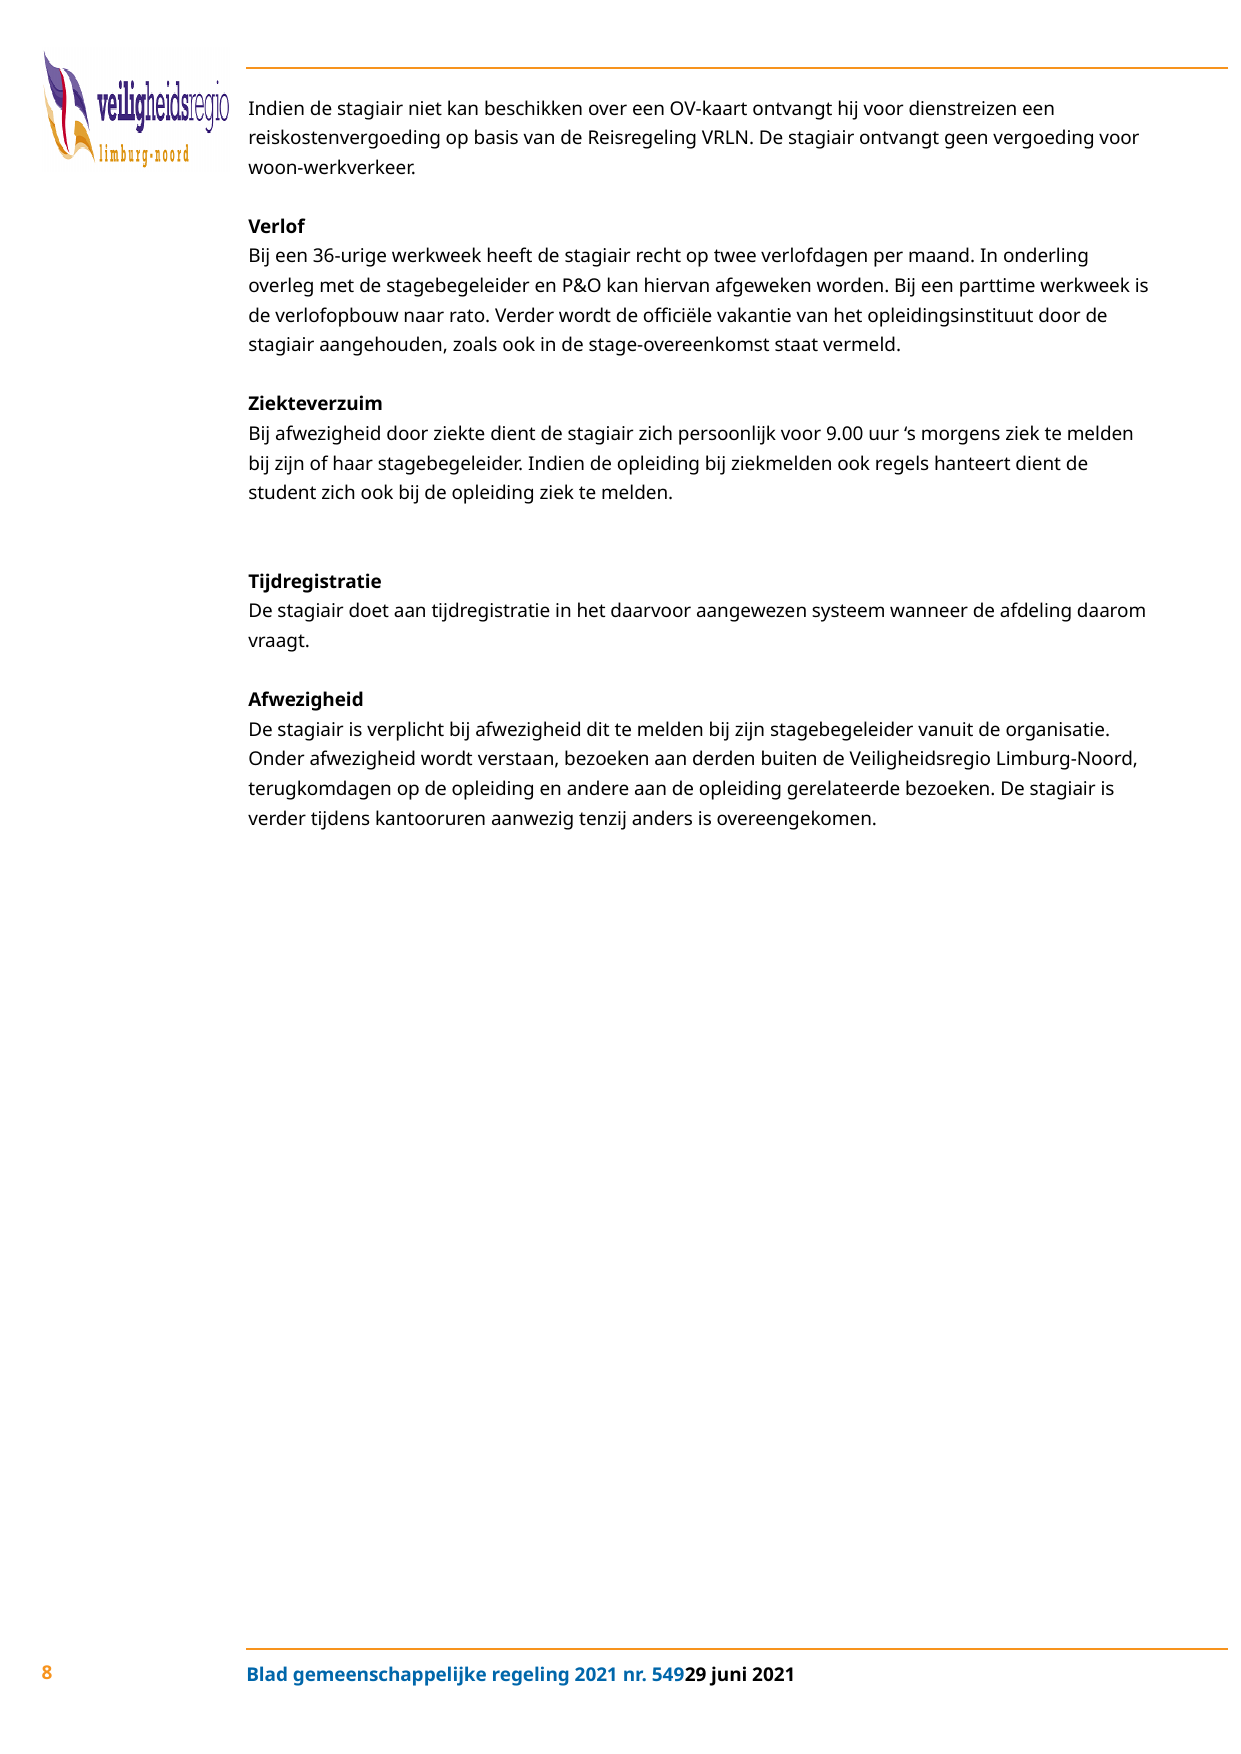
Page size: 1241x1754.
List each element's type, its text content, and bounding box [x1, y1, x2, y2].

text Indien de stagiair niet kan beschikken over een OV-kaart ontvangt hij voor dienstreizen een reiskostenvergoeding op basis van de Reisregeling VRLN. De stagiair ontvangt geen vergoeding voor woon-werkverkeer. [248, 95, 1152, 180]
picture [41, 47, 231, 172]
text Bij een 36-urige werkweek heeft de stagiair recht op twee verlofdagen per maand. In onderling overleg met de stagebegeleider en P&O kan hiervan afgeweken worden. Bij een parttime werkweek is de verlofopbouw naar rato. Verder wordt de officiële vakantie van het opleidingsinstituut door de stagiair aangehouden, zoals ook in de stage-overeenkomst staat vermeld. [248, 243, 1152, 357]
text Tijdregistratie [248, 568, 1152, 594]
text De stagiair is verplicht bij afwezigheid dit te melden bij zijn stagebegeleider vanuit de organisatie. Onder afwezigheid wordt verstaan, bezoeken aan derden buiten de Veiligheidsregio Limburg-Noord, terugkomdagen op de opleiding en andere aan de opleiding gerelateerde bezoeken. De stagiair is verder tijdens kantooruren aanwezig tenzij anders is overeengekomen. [248, 716, 1152, 831]
text Bij afwezigheid door ziekte dient de stagiair zich persoonlijk voor 9.00 uur ‘s morgens ziek te melden bij zijn of haar stagebegeleider. Indien de opleiding bij ziekmelden ook regels hanteert dient de student zich ook bij de opleiding ziek te melden. [248, 420, 1152, 505]
text Ziekteverzuim [248, 391, 1152, 416]
text Afwezigheid [248, 686, 1152, 712]
text De stagiair doet aan tijdregistratie in het daarvoor aangewezen systeem wanneer de afdeling daarom vraagt. [248, 598, 1152, 653]
text Verlof [248, 213, 1152, 239]
